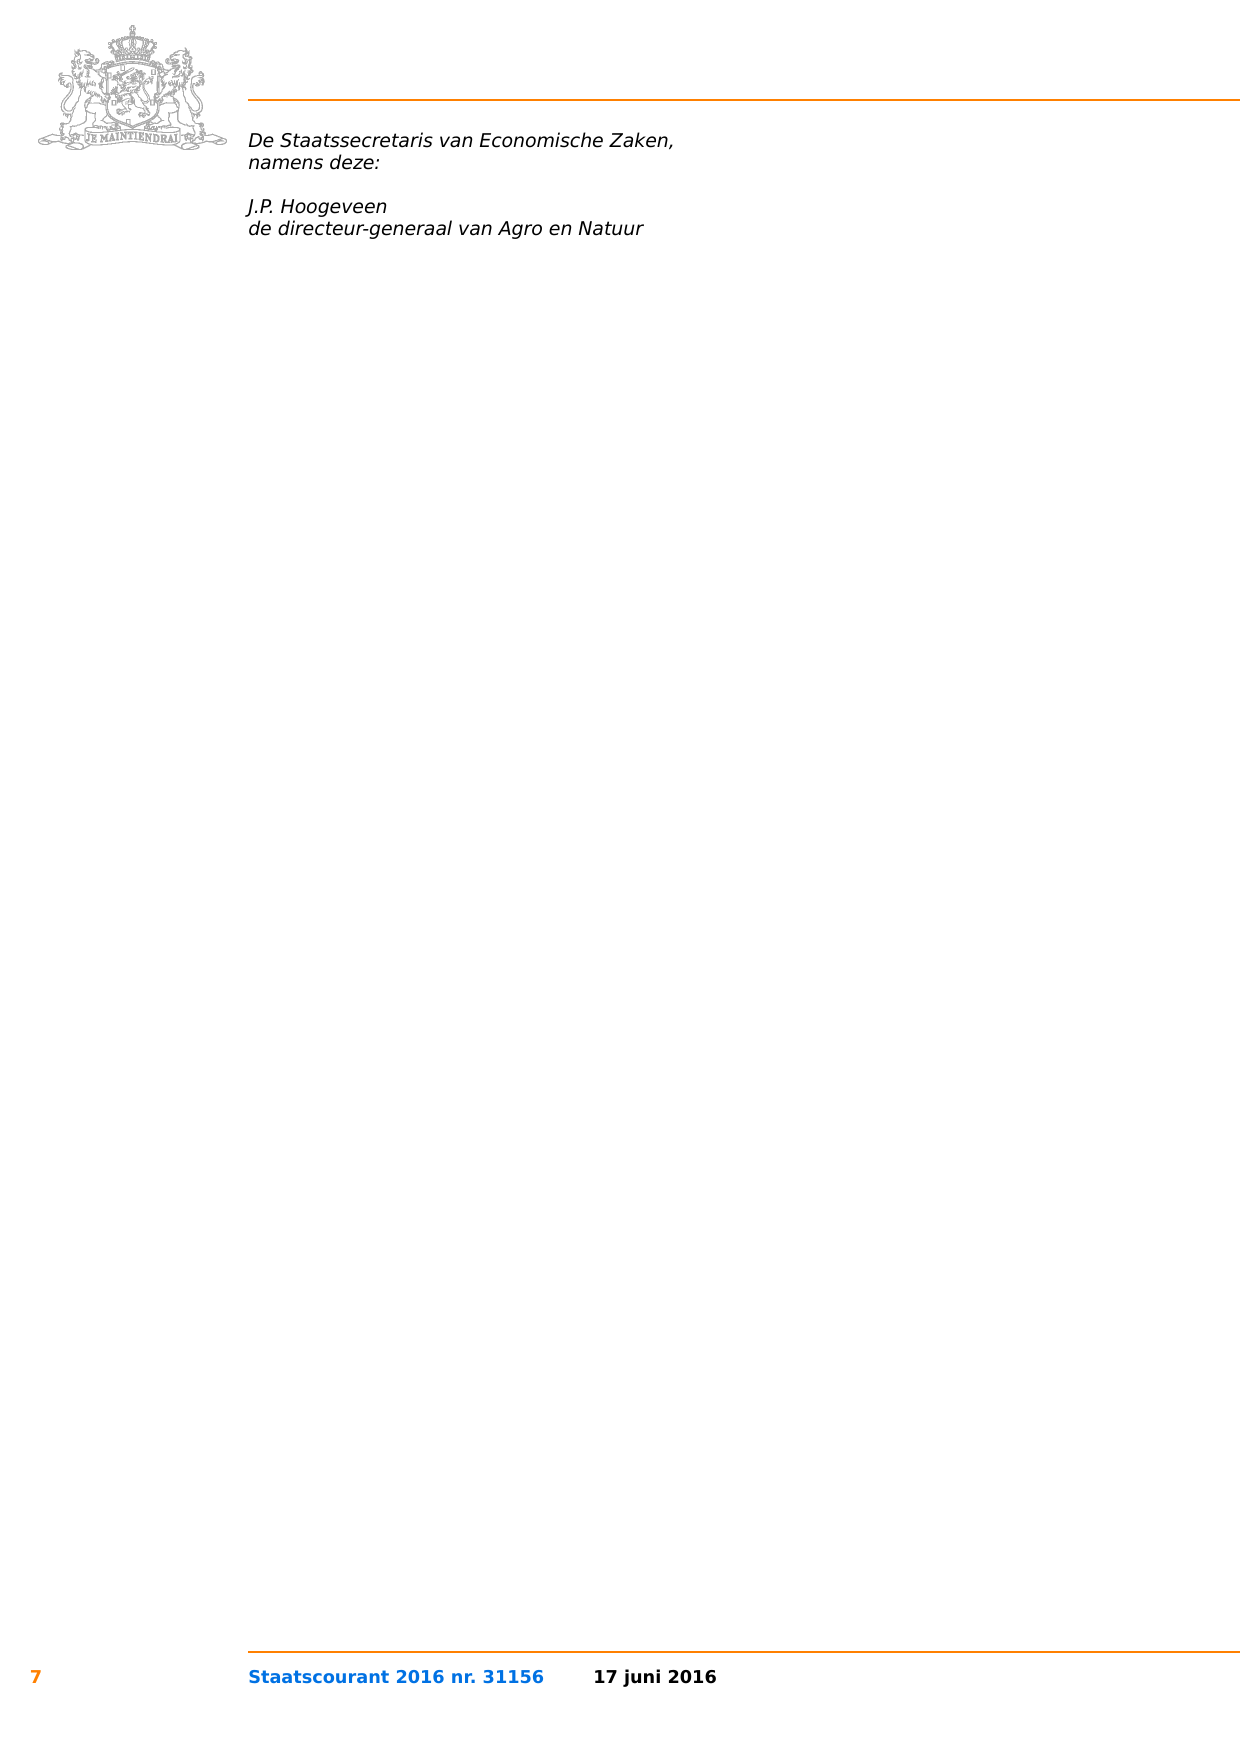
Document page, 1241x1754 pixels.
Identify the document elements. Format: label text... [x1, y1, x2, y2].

text De Staatssecretaris van Economische Zaken, namens deze: J.P. Hoogeveen de directeur-generaal van Agro en Natuur [248, 130, 1163, 240]
picture [38, 25, 227, 150]
